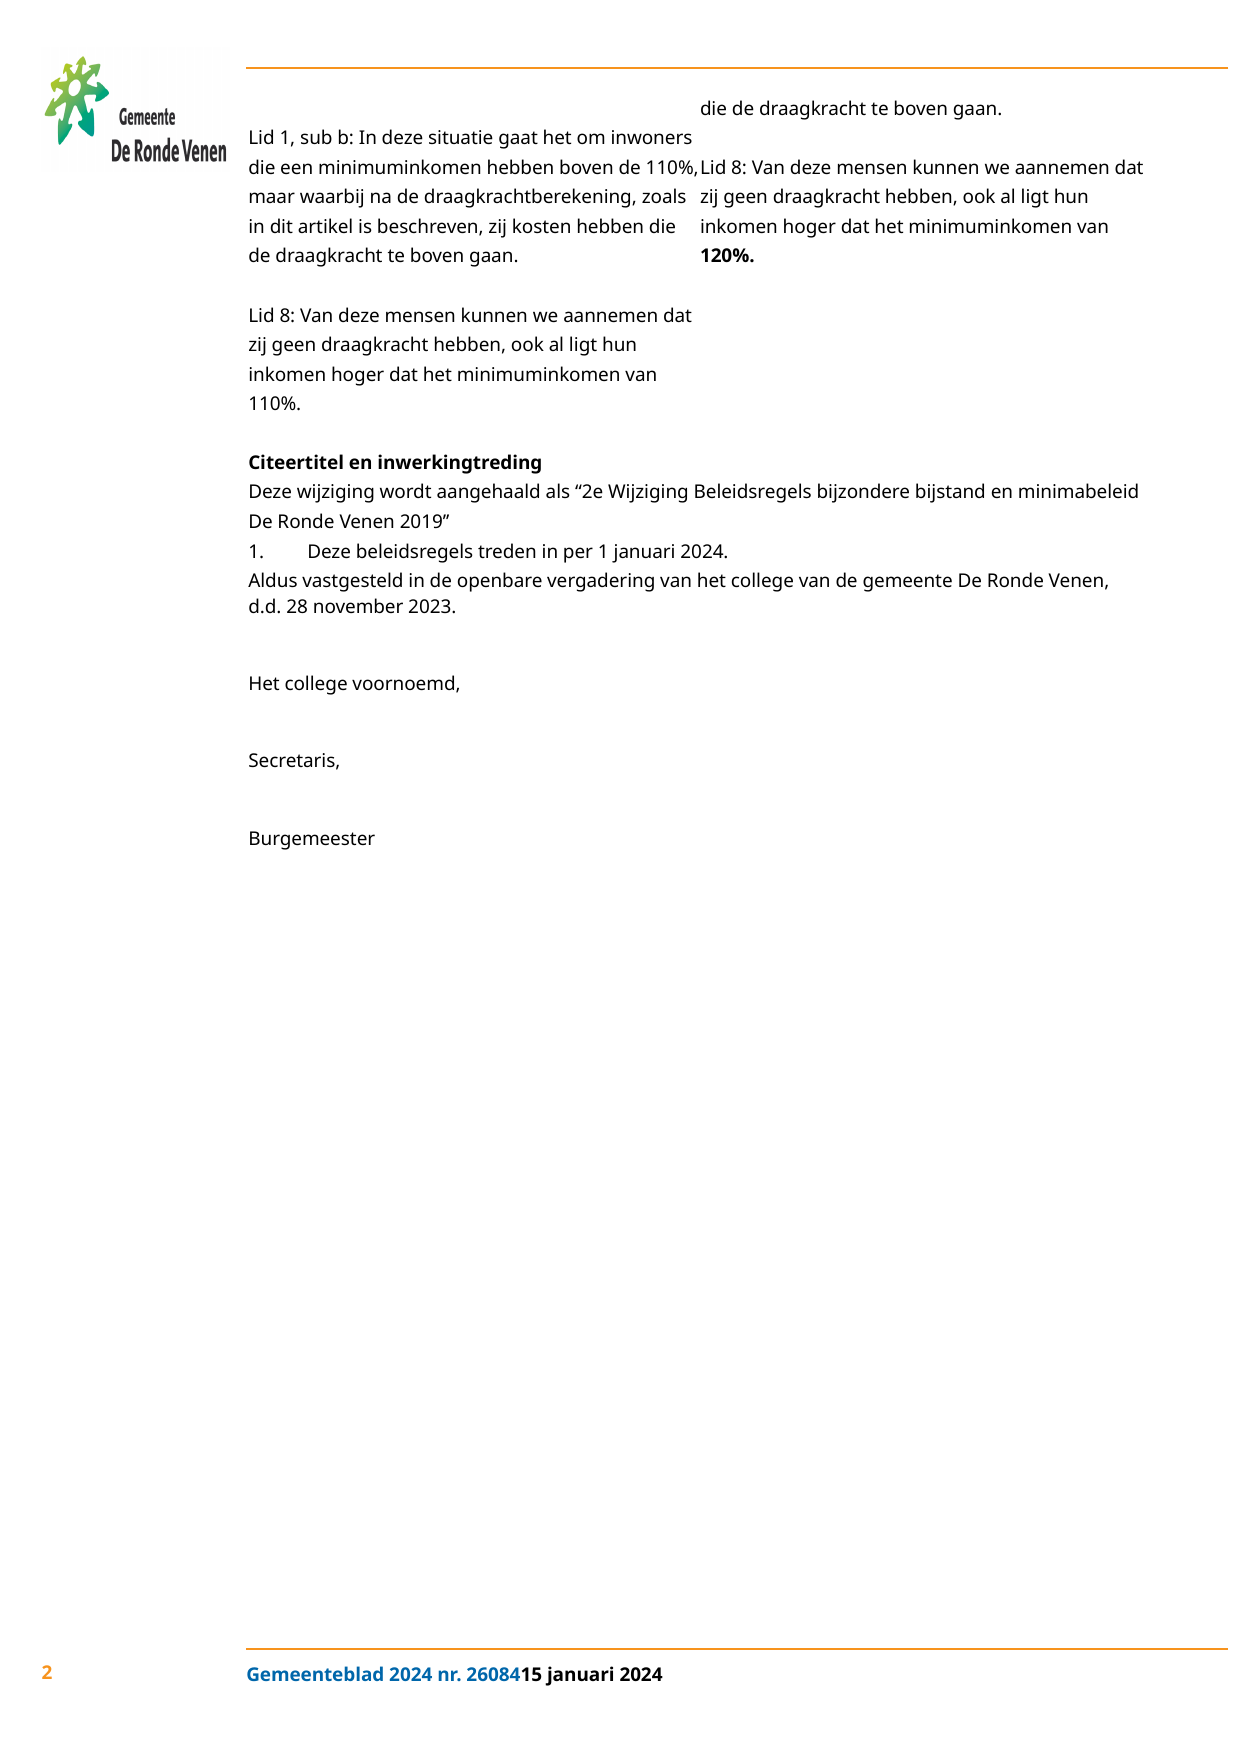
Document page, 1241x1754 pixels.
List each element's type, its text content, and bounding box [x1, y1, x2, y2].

picture [41, 47, 231, 172]
text Het college voornoemd, [248, 670, 1152, 696]
table_cell die de draagkracht te boven gaan. Lid 8: Van deze mensen kunnen we aannemen dat zij geen draagkracht hebben, ook al ligt hun inkomen hoger dat het minimuminkomen van 120%. [700, 95, 1152, 416]
text Citeertitel en inwerkingtreding [248, 449, 1152, 475]
text d.d. 28 november 2023. [248, 593, 1152, 619]
text Burgemeester [248, 825, 1152, 851]
table_cell Lid 1, sub b: In deze situatie gaat het om inwoners die een minimuminkomen hebben boven de 110%, maar waarbij na de draagkrachtberekening, zoals in dit artikel is beschreven, zij kosten hebben die de draagkracht te boven gaan. Lid 8: Van deze mensen kunnen we aannemen dat zij geen draagkracht hebben, ook al ligt hun inkomen hoger dat het minimuminkomen van 110%. [248, 95, 700, 416]
list Deze beleidsregels treden in per 1 januari 2024. [248, 538, 1152, 564]
text Secretaris, [248, 748, 1152, 773]
text Deze wijziging wordt aangehaald als “2e Wijziging Beleidsregels bijzondere bijstand en minimabeleid De Ronde Venen 2019’’ [248, 479, 1152, 534]
text Aldus vastgesteld in de openbare vergadering van het college van de gemeente De Ronde Venen, [248, 567, 1152, 593]
